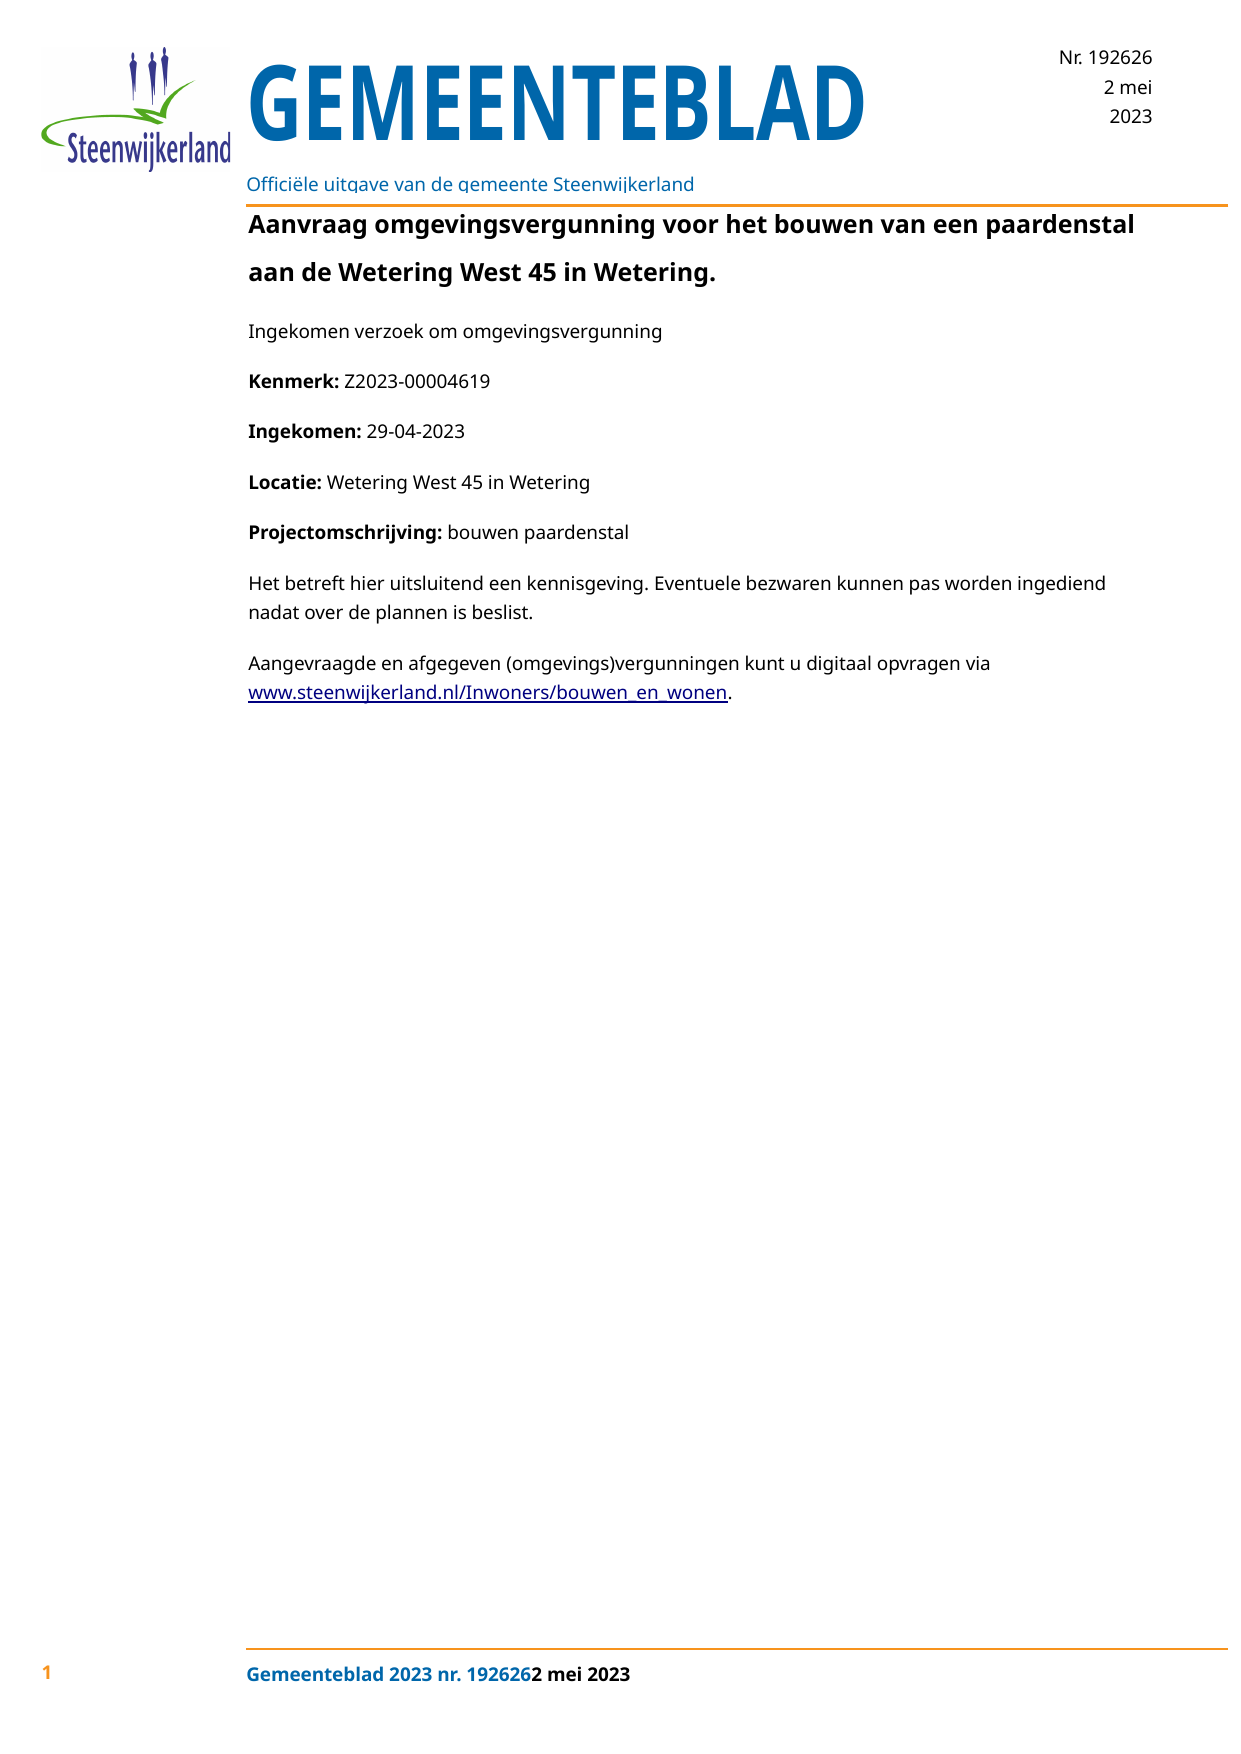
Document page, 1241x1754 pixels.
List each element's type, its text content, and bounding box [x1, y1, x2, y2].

text Ingekomen: 29-04-2023 [248, 419, 1152, 444]
text Aangevraagde en afgegeven (omgevings)vergunningen kunt u digitaal opvragen via www.steenwijkerland.nl/Inwoners/bouwen_en_wonen. [248, 650, 1152, 705]
text Ingekomen verzoek om omgevingsvergunning [248, 318, 1152, 344]
text Locatie: Wetering West 45 in Wetering [248, 469, 1152, 495]
text Projectomschrijving: bouwen paardenstal [248, 519, 1152, 545]
text Kenmerk: Z2023-00004619 [248, 368, 1152, 394]
text Het betreft hier uitsluitend een kennisgeving. Eventuele bezwaren kunnen pas worden ingediend nadat over de plannen is beslist. [248, 570, 1152, 625]
picture [41, 47, 231, 172]
text Aanvraag omgevingsvergunning voor het bouwen van een paardenstal aan de Wetering West 45 in Wetering. [248, 207, 1152, 288]
